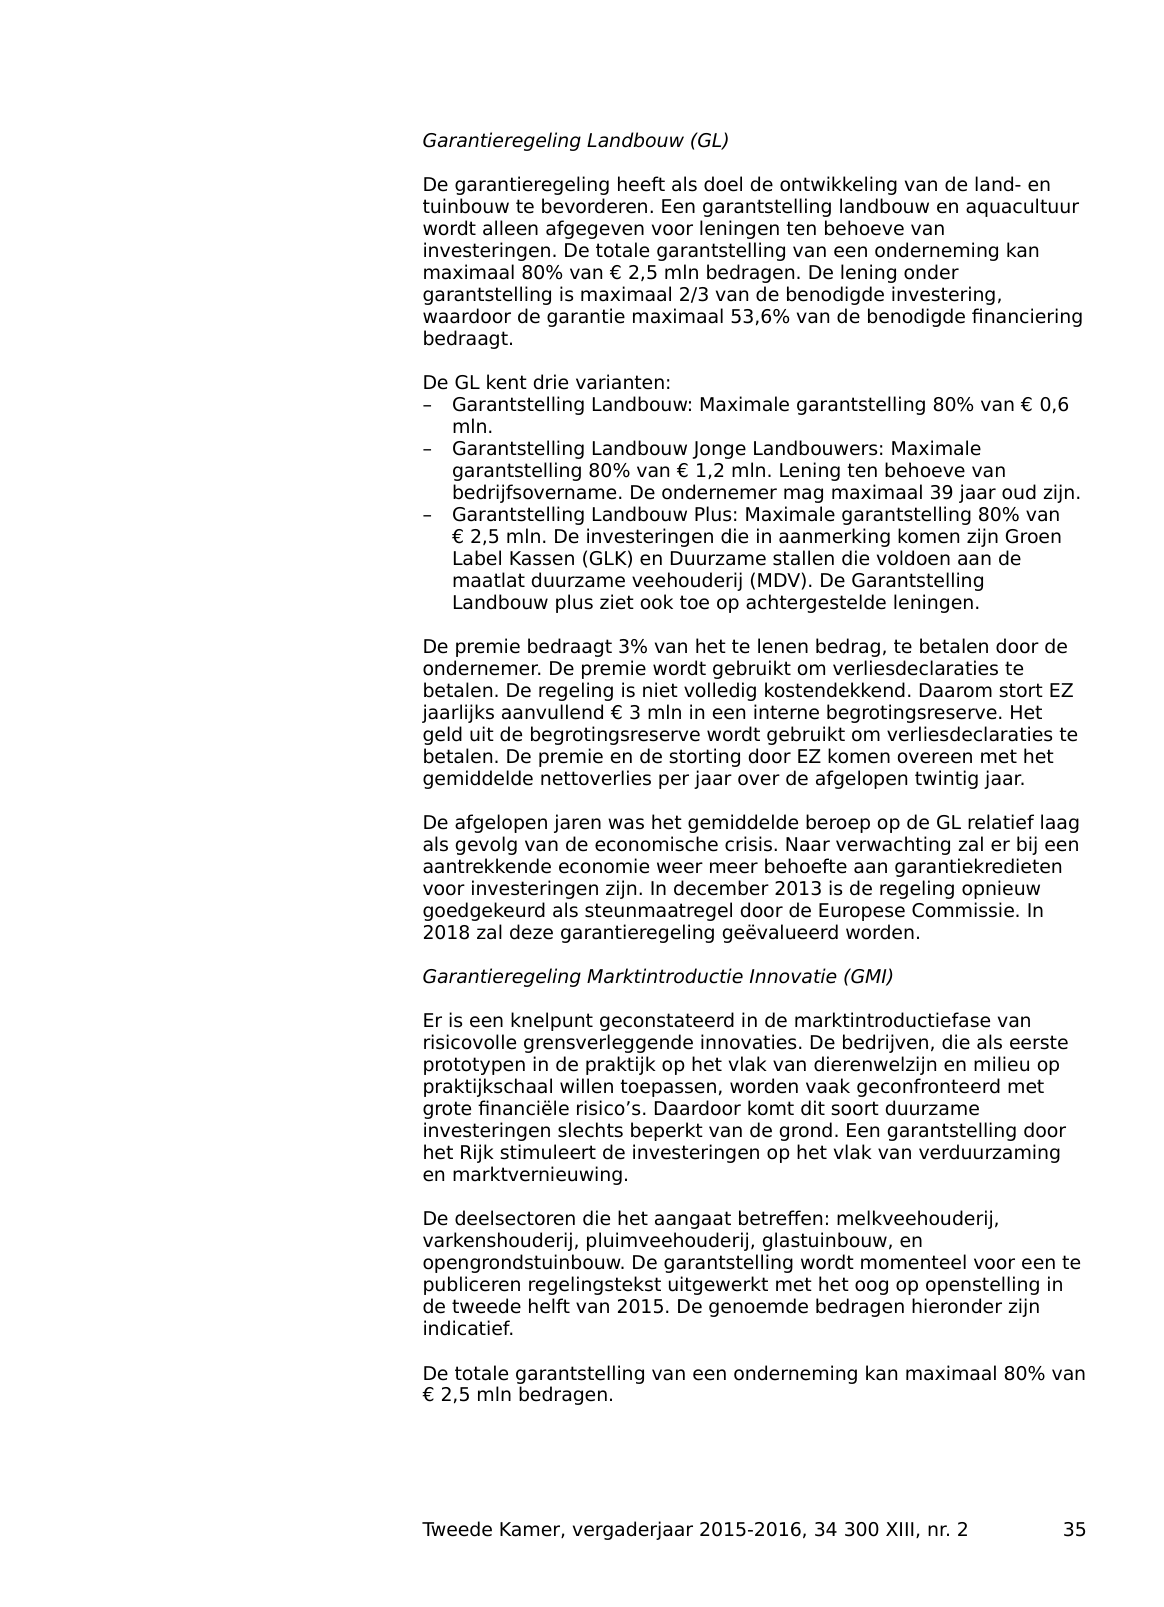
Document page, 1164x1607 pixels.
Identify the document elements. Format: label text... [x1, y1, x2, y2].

text – Garantstelling Landbouw Jonge Landbouwers: Maximale garantstelling 80% van € 1,2 mln. Lening ten behoeve van bedrijfsovername. De ondernemer mag maximaal 39 jaar oud zijn. [422, 438, 1087, 504]
subtitle Garantieregeling Landbouw (GL) [422, 130, 1087, 152]
text De GL kent drie varianten: [422, 372, 1087, 394]
text De afgelopen jaren was het gemiddelde beroep op de GL relatief laag als gevolg van de economische crisis. Naar verwachting zal er bij een aantrekkende economie weer meer behoefte aan garantiekredieten voor investeringen zijn. In december 2013 is de regeling opnieuw goedgekeurd als steunmaatregel door de Europese Commissie. In 2018 zal deze garantieregeling geëvalueerd worden. [422, 812, 1087, 944]
text De premie bedraagt 3% van het te lenen bedrag, te betalen door de ondernemer. De premie wordt gebruikt om verliesdeclaraties te betalen. De regeling is niet volledig kostendekkend. Daarom stort EZ jaarlijks aanvullend € 3 mln in een interne begrotingsreserve. Het geld uit de begrotingsreserve wordt gebruikt om verliesdeclaraties te betalen. De premie en de storting door EZ komen overeen met het gemiddelde nettoverlies per jaar over de afgelopen twintig jaar. [422, 636, 1087, 790]
text De totale garantstelling van een onderneming kan maximaal 80% van € 2,5 mln bedragen. [422, 1362, 1087, 1406]
text – Garantstelling Landbouw Plus: Maximale garantstelling 80% van € 2,5 mln. De investeringen die in aanmerking komen zijn Groen Label Kassen (GLK) en Duurzame stallen die voldoen aan de maatlat duurzame veehouderij (MDV). De Garantstelling Landbouw plus ziet ook toe op achtergestelde leningen. [422, 504, 1087, 614]
subtitle Garantieregeling Marktintroductie Innovatie (GMI) [422, 966, 1087, 988]
text De garantieregeling heeft als doel de ontwikkeling van de land- en tuinbouw te bevorderen. Een garantstelling landbouw en aquacultuur wordt alleen afgegeven voor leningen ten behoeve van investeringen. De totale garantstelling van een onderneming kan maximaal 80% van € 2,5 mln bedragen. De lening onder garantstelling is maximaal 2/3 van de benodigde investering, waardoor de garantie maximaal 53,6% van de benodigde financiering bedraagt. [422, 174, 1087, 350]
text Er is een knelpunt geconstateerd in de marktintroductiefase van risicovolle grensverleggende innovaties. De bedrijven, die als eerste prototypen in de praktijk op het vlak van dierenwelzijn en milieu op praktijkschaal willen toepassen, worden vaak geconfronteerd met grote financiële risico’s. Daardoor komt dit soort duurzame investeringen slechts beperkt van de grond. Een garantstelling door het Rijk stimuleert de investeringen op het vlak van verduurzaming en marktvernieuwing. [422, 1010, 1087, 1186]
text – Garantstelling Landbouw: Maximale garantstelling 80% van € 0,6 mln. [422, 394, 1087, 438]
text De deelsectoren die het aangaat betreffen: melkveehouderij, varkenshouderij, pluimveehouderij, glastuinbouw, en opengrondstuinbouw. De garantstelling wordt momenteel voor een te publiceren regelingstekst uitgewerkt met het oog op openstelling in de tweede helft van 2015. De genoemde bedragen hieronder zijn indicatief. [422, 1208, 1087, 1340]
